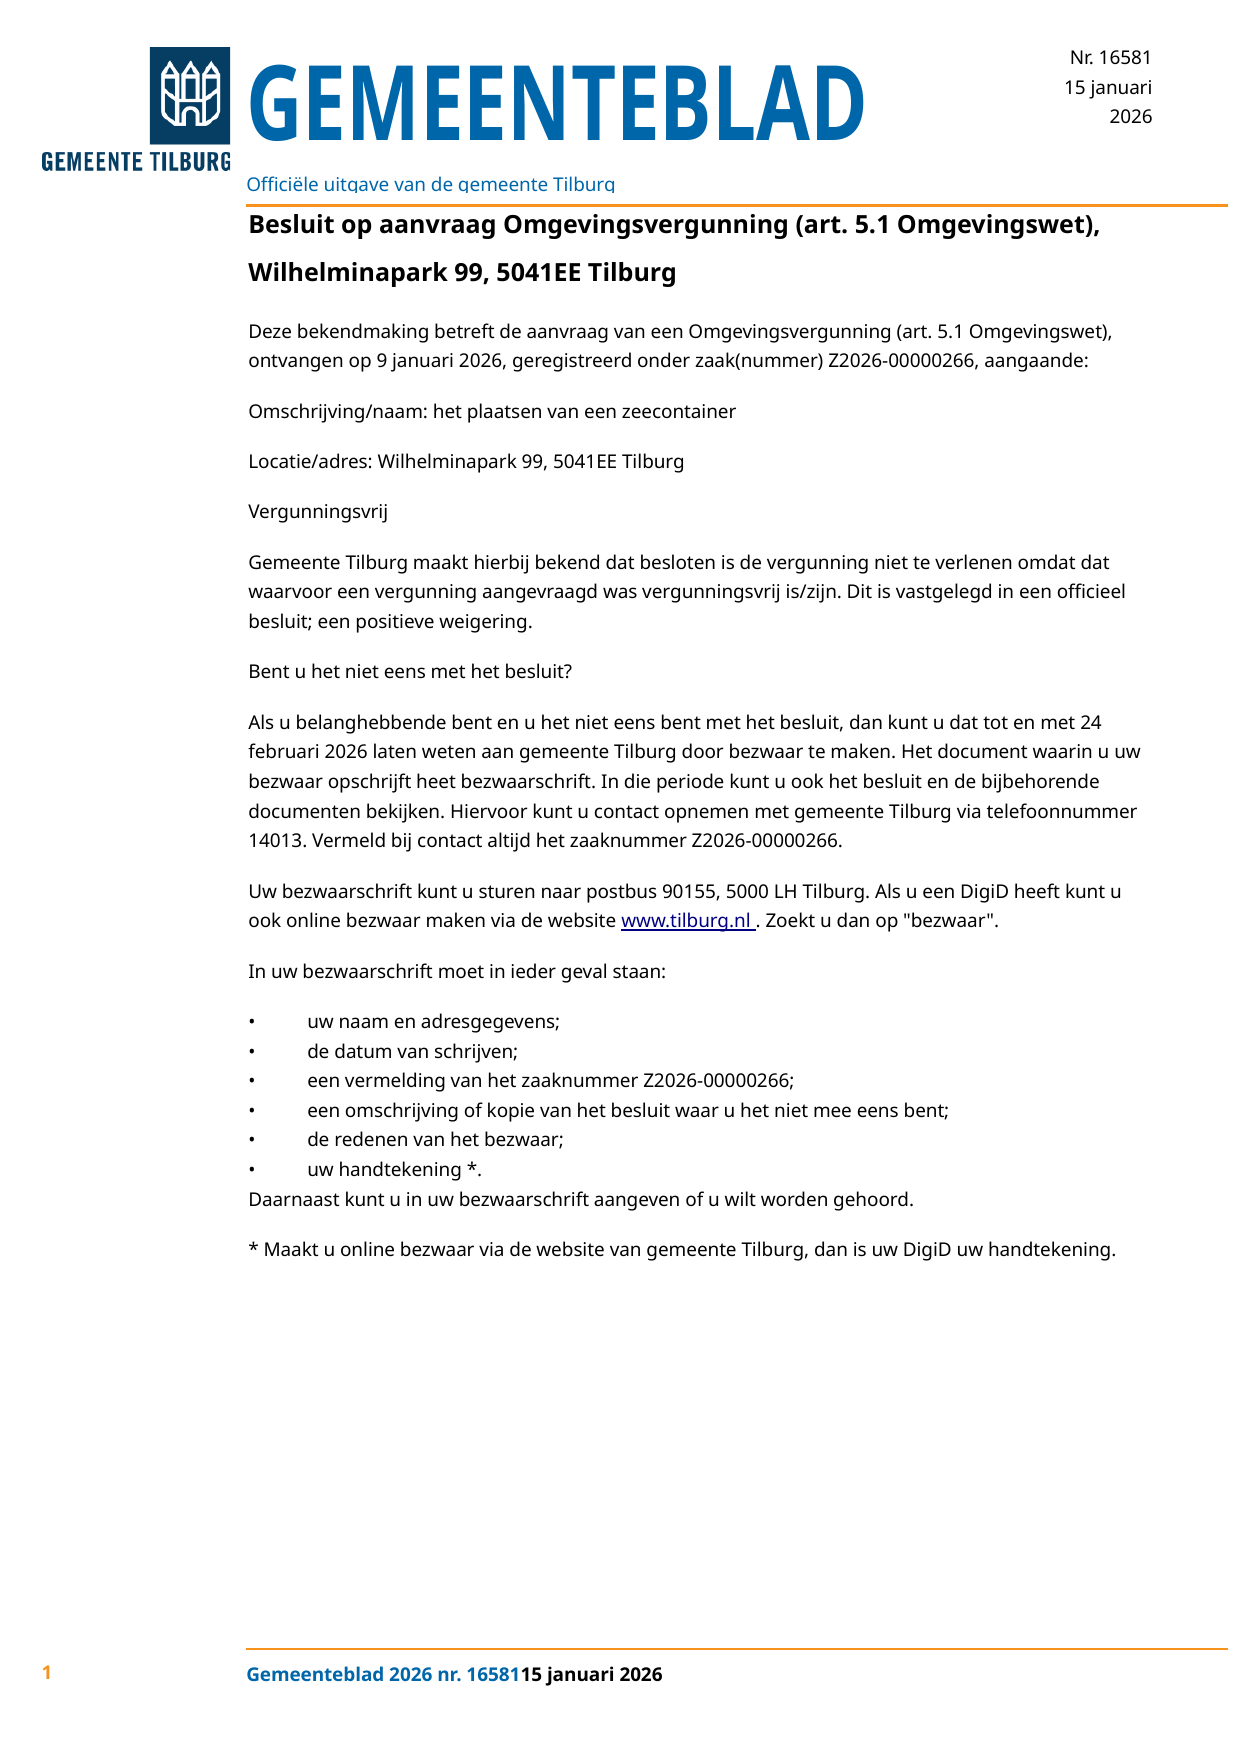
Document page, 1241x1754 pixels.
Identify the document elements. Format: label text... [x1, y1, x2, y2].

text In uw bezwaarschrift moet in ieder geval staan: [248, 958, 1152, 984]
list de datum van schrijven; [248, 1038, 1152, 1064]
list uw handtekening *. [248, 1156, 1152, 1182]
text Besluit op aanvraag Omgevingsvergunning (art. 5.1 Omgevingswet), Wilhelminapark 99, 5041EE Tilburg [248, 207, 1152, 288]
text Vergunningsvrij [248, 499, 1152, 524]
text Deze bekendmaking betreft de aanvraag van een Omgevingsvergunning (art. 5.1 Omgevingswet), ontvangen op 9 januari 2026, geregistreerd onder zaak(nummer) Z2026-00000266, aangaande: [248, 318, 1152, 373]
picture [41, 47, 231, 172]
list de redenen van het bezwaar; [248, 1127, 1152, 1152]
text Gemeente Tilburg maakt hierbij bekend dat besloten is de vergunning niet te verlenen omdat dat waarvoor een vergunning aangevraagd was vergunningsvrij is/zijn. Dit is vastgelegd in een officieel besluit; een positieve weigering. [248, 549, 1152, 634]
list een vermelding van het zaaknummer Z2026-00000266; [248, 1067, 1152, 1093]
list uw naam en adresgegevens; [248, 1008, 1152, 1034]
text Omschrijving/naam: het plaatsen van een zeecontainer [248, 398, 1152, 424]
text Locatie/adres: Wilhelminapark 99, 5041EE Tilburg [248, 448, 1152, 474]
list een omschrijving of kopie van het besluit waar u het niet mee eens bent; [248, 1097, 1152, 1123]
text Bent u het niet eens met het besluit? [248, 659, 1152, 684]
text Uw bezwaarschrift kunt u sturen naar postbus 90155, 5000 LH Tilburg. Als u een DigiD heeft kunt u ook online bezwaar maken via de website www.tilburg.nl . Zoekt u dan op "bezwaar". [248, 878, 1152, 933]
text * Maakt u online bezwaar via de website van gemeente Tilburg, dan is uw DigiD uw handtekening. [248, 1236, 1152, 1262]
text Als u belanghebbende bent en u het niet eens bent met het besluit, dan kunt u dat tot en met 24 februari 2026 laten weten aan gemeente Tilburg door bezwaar te maken. Het document waarin u uw bezwaar opschrijft heet bezwaarschrift. In die periode kunt u ook het besluit en de bijbehorende documenten bekijken. Hiervoor kunt u contact opnemen met gemeente Tilburg via telefoonnummer 14013. Vermeld bij contact altijd het zaaknummer Z2026-00000266. [248, 709, 1152, 853]
text Daarnaast kunt u in uw bezwaarschrift aangeven of u wilt worden gehoord. [248, 1186, 1152, 1212]
